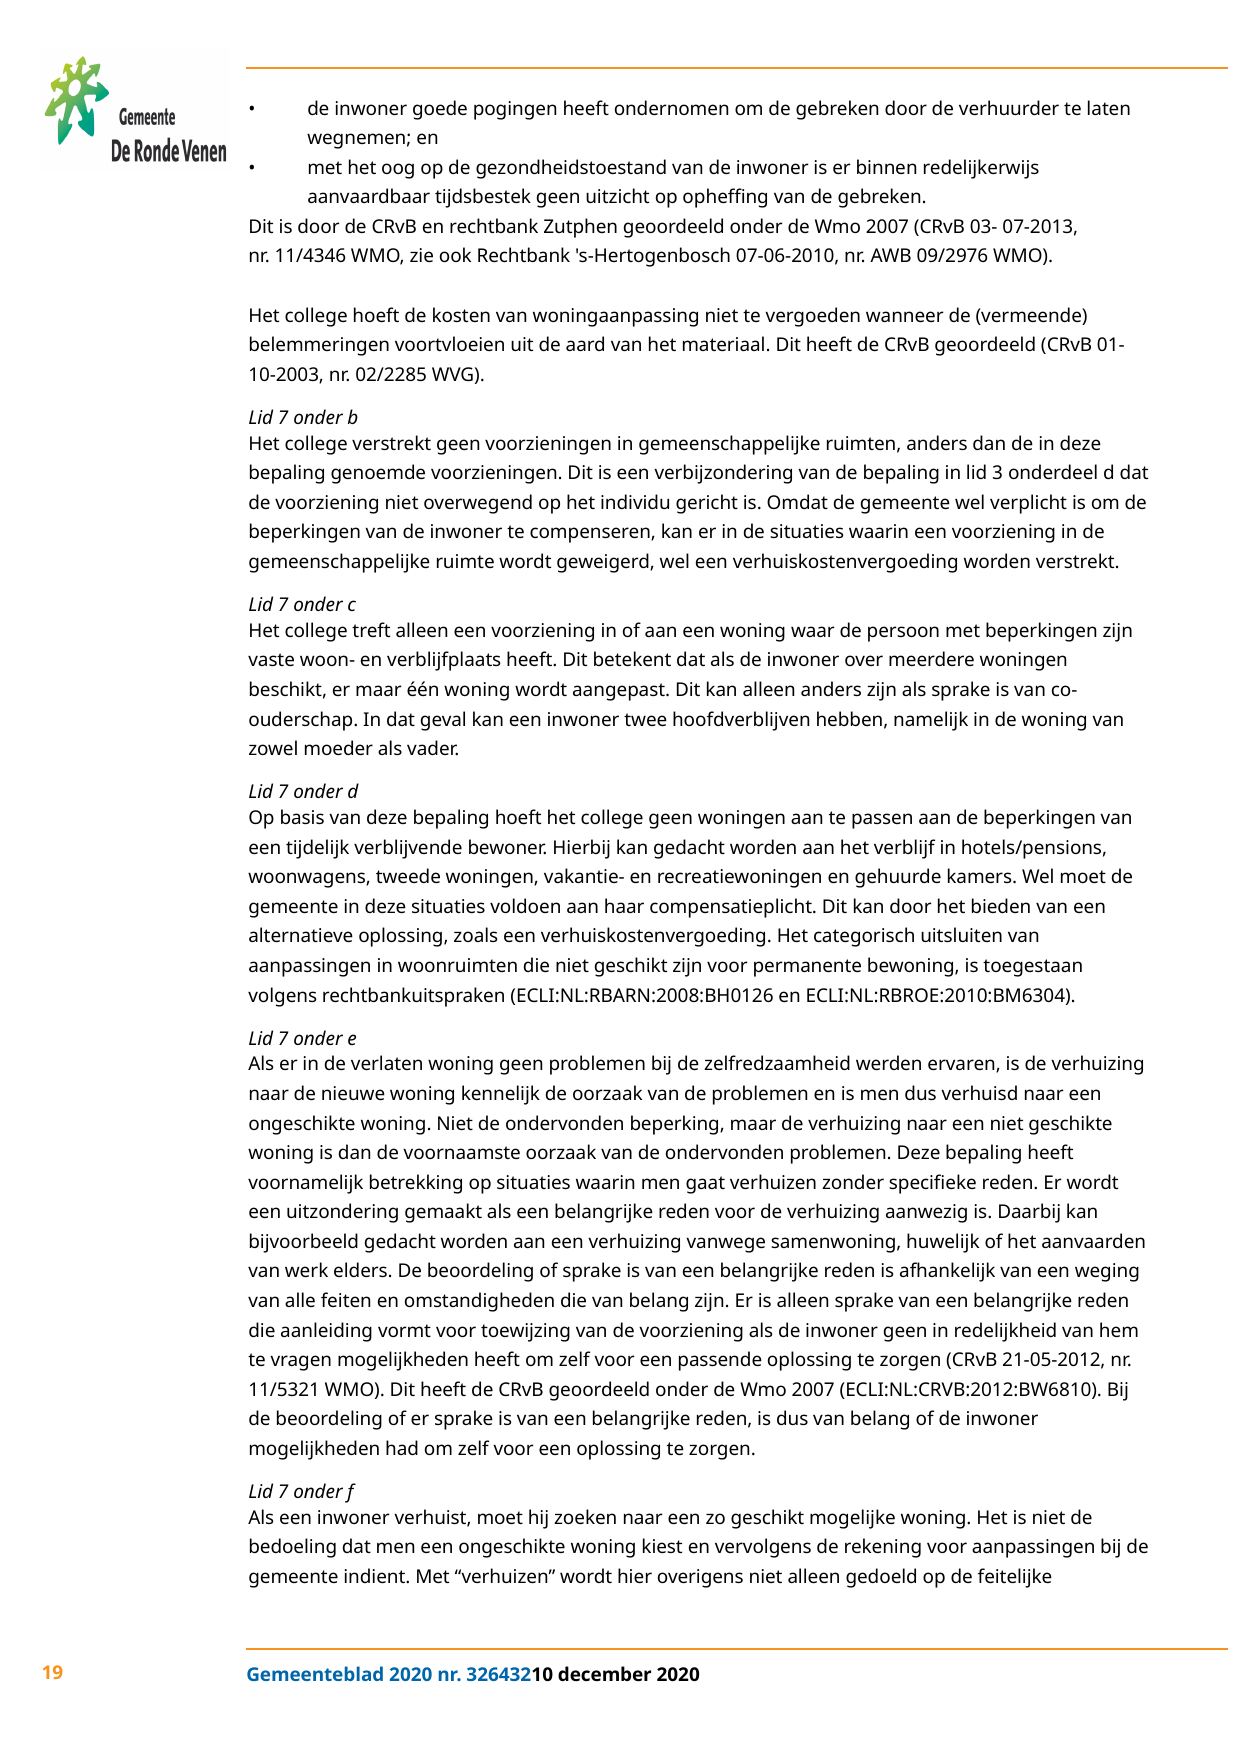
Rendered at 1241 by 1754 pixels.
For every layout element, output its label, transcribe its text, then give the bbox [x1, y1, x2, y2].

text Het college verstrekt geen voorzieningen in gemeenschappelijke ruimten, anders dan de in deze bepaling genoemde voorzieningen. Dit is een verbijzondering van de bepaling in lid 3 onderdeel d dat de voorziening niet overwegend op het individu gericht is. Omdat de gemeente wel verplicht is om de beperkingen van de inwoner te compenseren, kan er in de situaties waarin een voorziening in de gemeenschappelijke ruimte wordt geweigerd, wel een verhuiskostenvergoeding worden verstrekt. [248, 430, 1152, 574]
text Lid 7 onder d [248, 778, 1152, 804]
picture [41, 47, 231, 172]
text Lid 7 onder e [248, 1025, 1152, 1051]
text Als er in de verlaten woning geen problemen bij de zelfredzaamheid werden ervaren, is de verhuizing naar de nieuwe woning kennelijk de oorzaak van de problemen en is men dus verhuisd naar een ongeschikte woning. Niet de ondervonden beperking, maar de verhuizing naar een niet geschikte woning is dan de voornaamste oorzaak van de ondervonden problemen. Deze bepaling heeft voornamelijk betrekking op situaties waarin men gaat verhuizen zonder specifieke reden. Er wordt een uitzondering gemaakt als een belangrijke reden voor de verhuizing aanwezig is. Daarbij kan bijvoorbeeld gedacht worden aan een verhuizing vanwege samenwoning, huwelijk of het aanvaarden van werk elders. De beoordeling of sprake is van een belangrijke reden is afhankelijk van een weging van alle feiten en omstandigheden die van belang zijn. Er is alleen sprake van een belangrijke reden die aanleiding vormt voor toewijzing van de voorziening als de inwoner geen in redelijkheid van hem te vragen mogelijkheden heeft om zelf voor een passende oplossing te zorgen (CRvB 21-05-2012, nr. 11/5321 WMO). Dit heeft de CRvB geoordeeld onder de Wmo 2007 (ECLI:NL:CRVB:2012:BW6810). Bij de beoordeling of er sprake is van een belangrijke reden, is dus van belang of de inwoner mogelijkheden had om zelf voor een oplossing te zorgen. [248, 1051, 1152, 1461]
text Lid 7 onder c [248, 591, 1152, 617]
text Dit is door de CRvB en rechtbank Zutphen geoordeeld onder de Wmo 2007 (CRvB 03- 07-2013, nr. 11/4346 WMO, zie ook Rechtbank 's-Hertogenbosch 07-06-2010, nr. AWB 09/2976 WMO). [248, 213, 1152, 268]
text Als een inwoner verhuist, moet hij zoeken naar een zo geschikt mogelijke woning. Het is niet de bedoeling dat men een ongeschikte woning kiest en vervolgens de rekening voor aanpassingen bij de gemeente indient. Met “verhuizen” wordt hier overigens niet alleen gedoeld op de feitelijke [248, 1504, 1152, 1589]
text Lid 7 onder f [248, 1478, 1152, 1504]
list met het oog op de gezondheidstoestand van de inwoner is er binnen redelijkerwijs aanvaardbaar tijdsbestek geen uitzicht op opheffing van de gebreken. [248, 154, 1152, 209]
text Lid 7 onder b [248, 404, 1152, 430]
list de inwoner goede pogingen heeft ondernomen om de gebreken door de verhuurder te laten wegnemen; en [248, 95, 1152, 150]
text Het college hoeft de kosten van woningaanpassing niet te vergoeden wanneer de (vermeende) belemmeringen voortvloeien uit de aard van het materiaal. Dit heeft de CRvB geoordeeld (CRvB 01-10-2003, nr. 02/2285 WVG). [248, 302, 1152, 387]
text Op basis van deze bepaling hoeft het college geen woningen aan te passen aan de beperkingen van een tijdelijk verblijvende bewoner. Hierbij kan gedacht worden aan het verblijf in hotels/pensions, woonwagens, tweede woningen, vakantie- en recreatiewoningen en gehuurde kamers. Wel moet de gemeente in deze situaties voldoen aan haar compensatieplicht. Dit kan door het bieden van een alternatieve oplossing, zoals een verhuiskostenvergoeding. Het categorisch uitsluiten van aanpassingen in woonruimten die niet geschikt zijn voor permanente bewoning, is toegestaan volgens rechtbankuitspraken (ECLI:NL:RBARN:2008:BH0126 en ECLI:NL:RBROE:2010:BM6304). [248, 804, 1152, 1007]
text Het college treft alleen een voorziening in of aan een woning waar de persoon met beperkingen zijn vaste woon- en verblijfplaats heeft. Dit betekent dat als de inwoner over meerdere woningen beschikt, er maar één woning wordt aangepast. Dit kan alleen anders zijn als sprake is van co-ouderschap. In dat geval kan een inwoner twee hoofdverblijven hebben, namelijk in de woning van zowel moeder als vader. [248, 617, 1152, 761]
